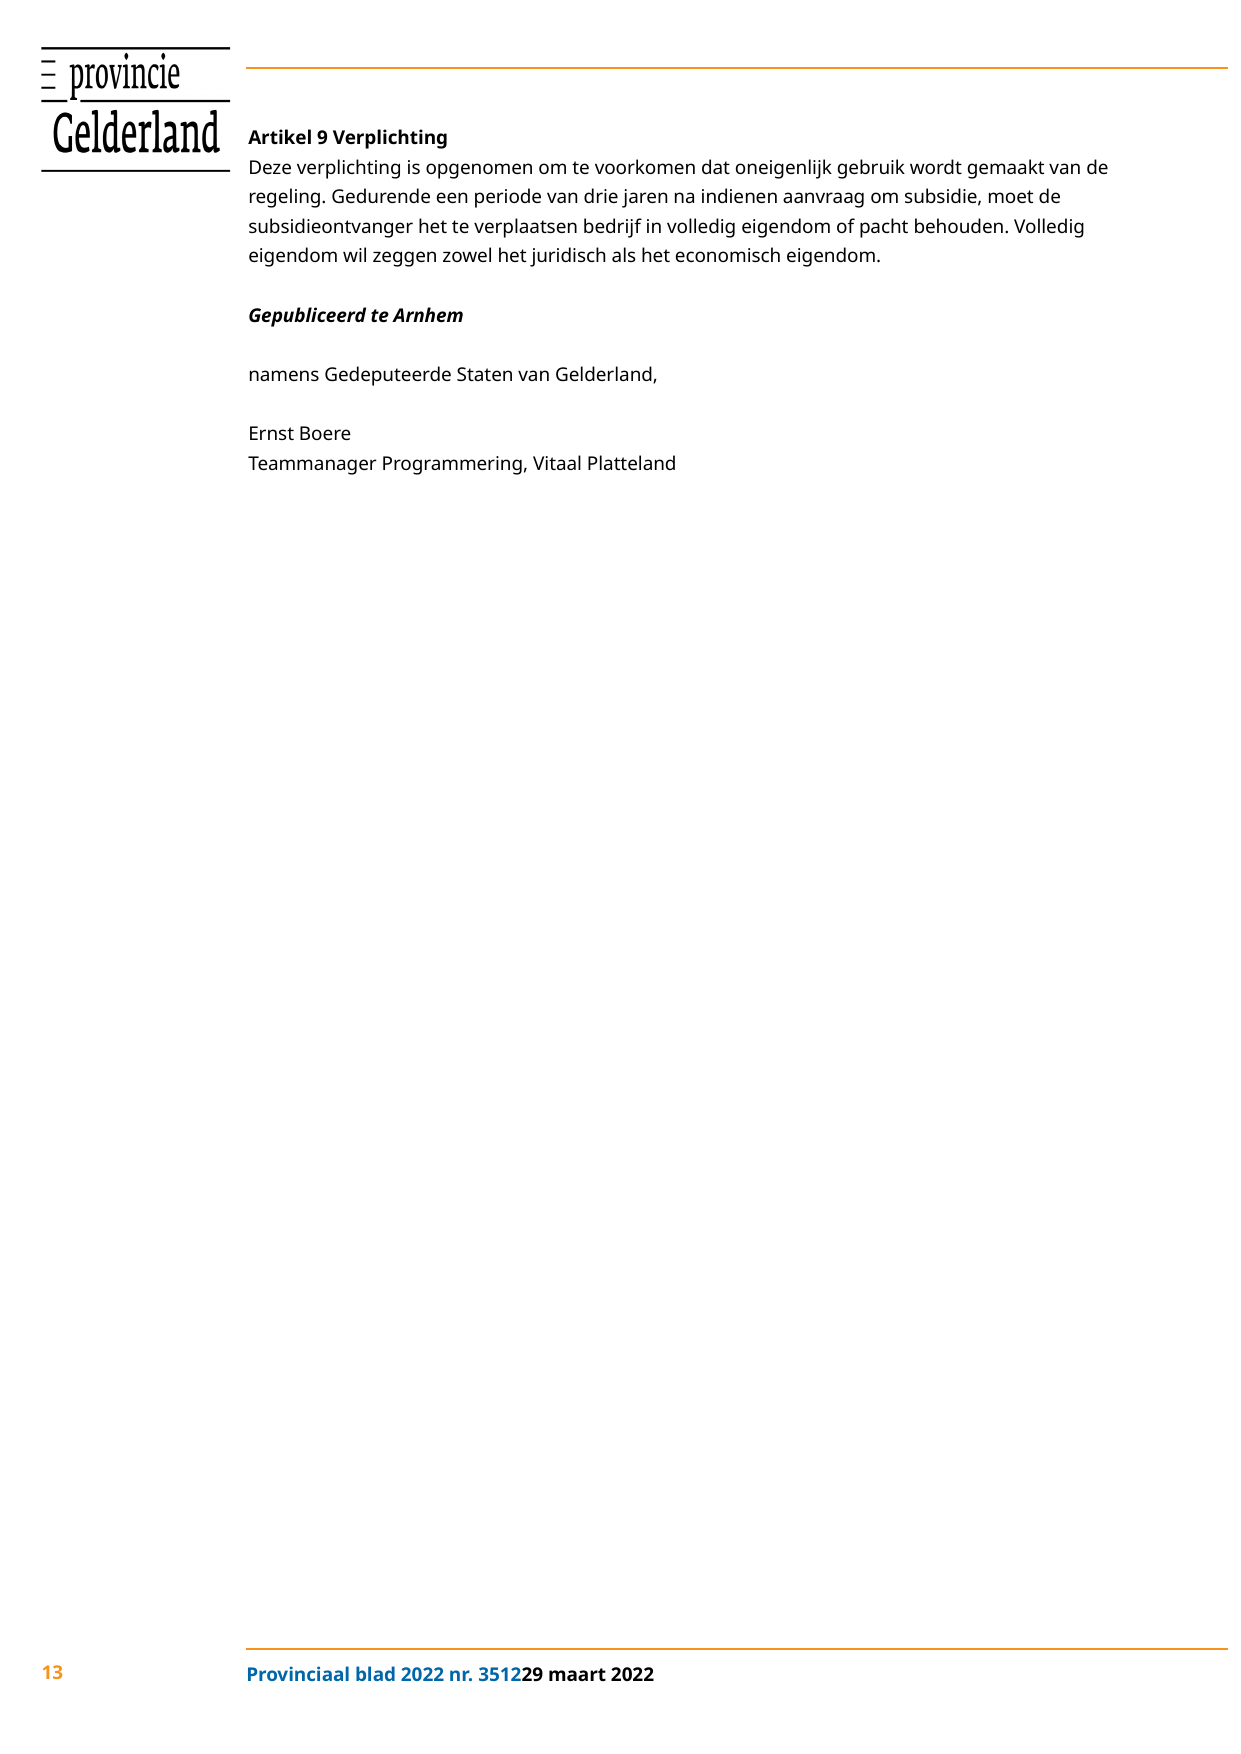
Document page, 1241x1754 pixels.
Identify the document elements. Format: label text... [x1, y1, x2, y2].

text Artikel 9 Verplichting [248, 124, 1152, 150]
text Ernst Boere [248, 420, 1152, 446]
text namens Gedeputeerde Staten van Gelderland, [248, 361, 1152, 387]
text Teammanager Programmering, Vitaal Platteland [248, 450, 1152, 476]
picture [41, 47, 231, 172]
text Deze verplichting is opgenomen om te voorkomen dat oneigenlijk gebruik wordt gemaakt van de regeling. Gedurende een periode van drie jaren na indienen aanvraag om subsidie, moet de subsidieontvanger het te verplaatsen bedrijf in volledig eigendom of pacht behouden. Volledig eigendom wil zeggen zowel het juridisch als het economisch eigendom. [248, 154, 1152, 268]
text Gepubliceerd te Arnhem [248, 302, 1152, 328]
